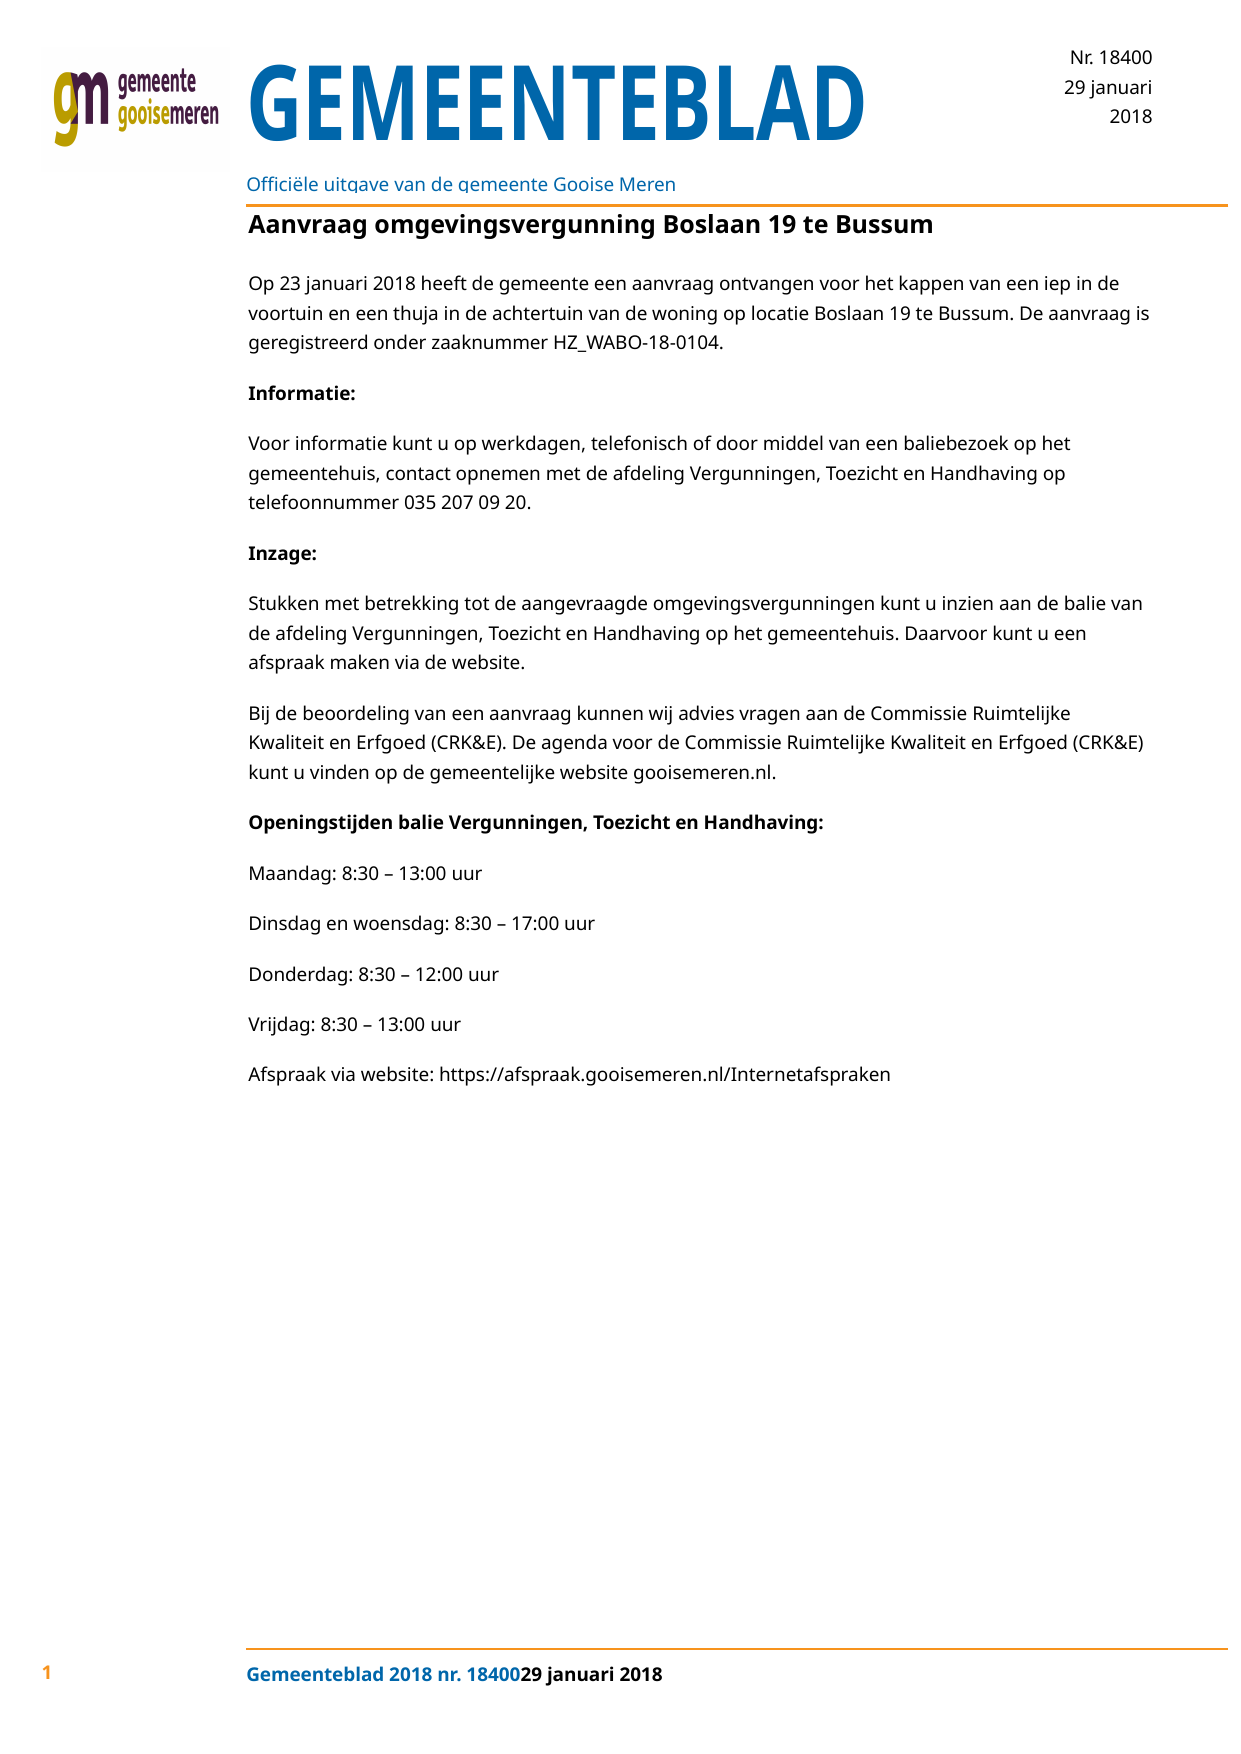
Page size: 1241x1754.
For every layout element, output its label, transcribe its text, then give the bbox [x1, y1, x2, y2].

text Openingstijden balie Vergunningen, Toezicht en Handhaving: [248, 809, 1152, 835]
text Dinsdag en woensdag: 8:30 – 17:00 uur [248, 910, 1152, 936]
text Donderdag: 8:30 – 12:00 uur [248, 961, 1152, 986]
text Stukken met betrekking tot de aangevraagde omgevingsvergunningen kunt u inzien aan de balie van de afdeling Vergunningen, Toezicht en Handhaving op het gemeentehuis. Daarvoor kunt u een afspraak maken via de website. [248, 590, 1152, 675]
text Voor informatie kunt u op werkdagen, telefonisch of door middel van een baliebezoek op het gemeentehuis, contact opnemen met de afdeling Vergunningen, Toezicht en Handhaving op telefoonnummer 035 207 09 20. [248, 430, 1152, 515]
text Maandag: 8:30 – 13:00 uur [248, 860, 1152, 886]
picture [41, 47, 231, 172]
text Afspraak via website: https://afspraak.gooisemeren.nl/Internetafspraken [248, 1062, 1152, 1087]
text Aanvraag omgevingsvergunning Boslaan 19 te Bussum [248, 207, 1152, 241]
text Informatie: [248, 380, 1152, 406]
text Bij de beoordeling van een aanvraag kunnen wij advies vragen aan de Commissie Ruimtelijke Kwaliteit en Erfgoed (CRK&E). De agenda voor de Commissie Ruimtelijke Kwaliteit en Erfgoed (CRK&E) kunt u vinden op de gemeentelijke website gooisemeren.nl. [248, 700, 1152, 785]
text Inzage: [248, 540, 1152, 566]
text Vrijdag: 8:30 – 13:00 uur [248, 1011, 1152, 1037]
text Op 23 januari 2018 heeft de gemeente een aanvraag ontvangen voor het kappen van een iep in de voortuin en een thuja in de achtertuin van de woning op locatie Boslaan 19 te Bussum. De aanvraag is geregistreerd onder zaaknummer HZ_WABO-18-0104. [248, 270, 1152, 355]
